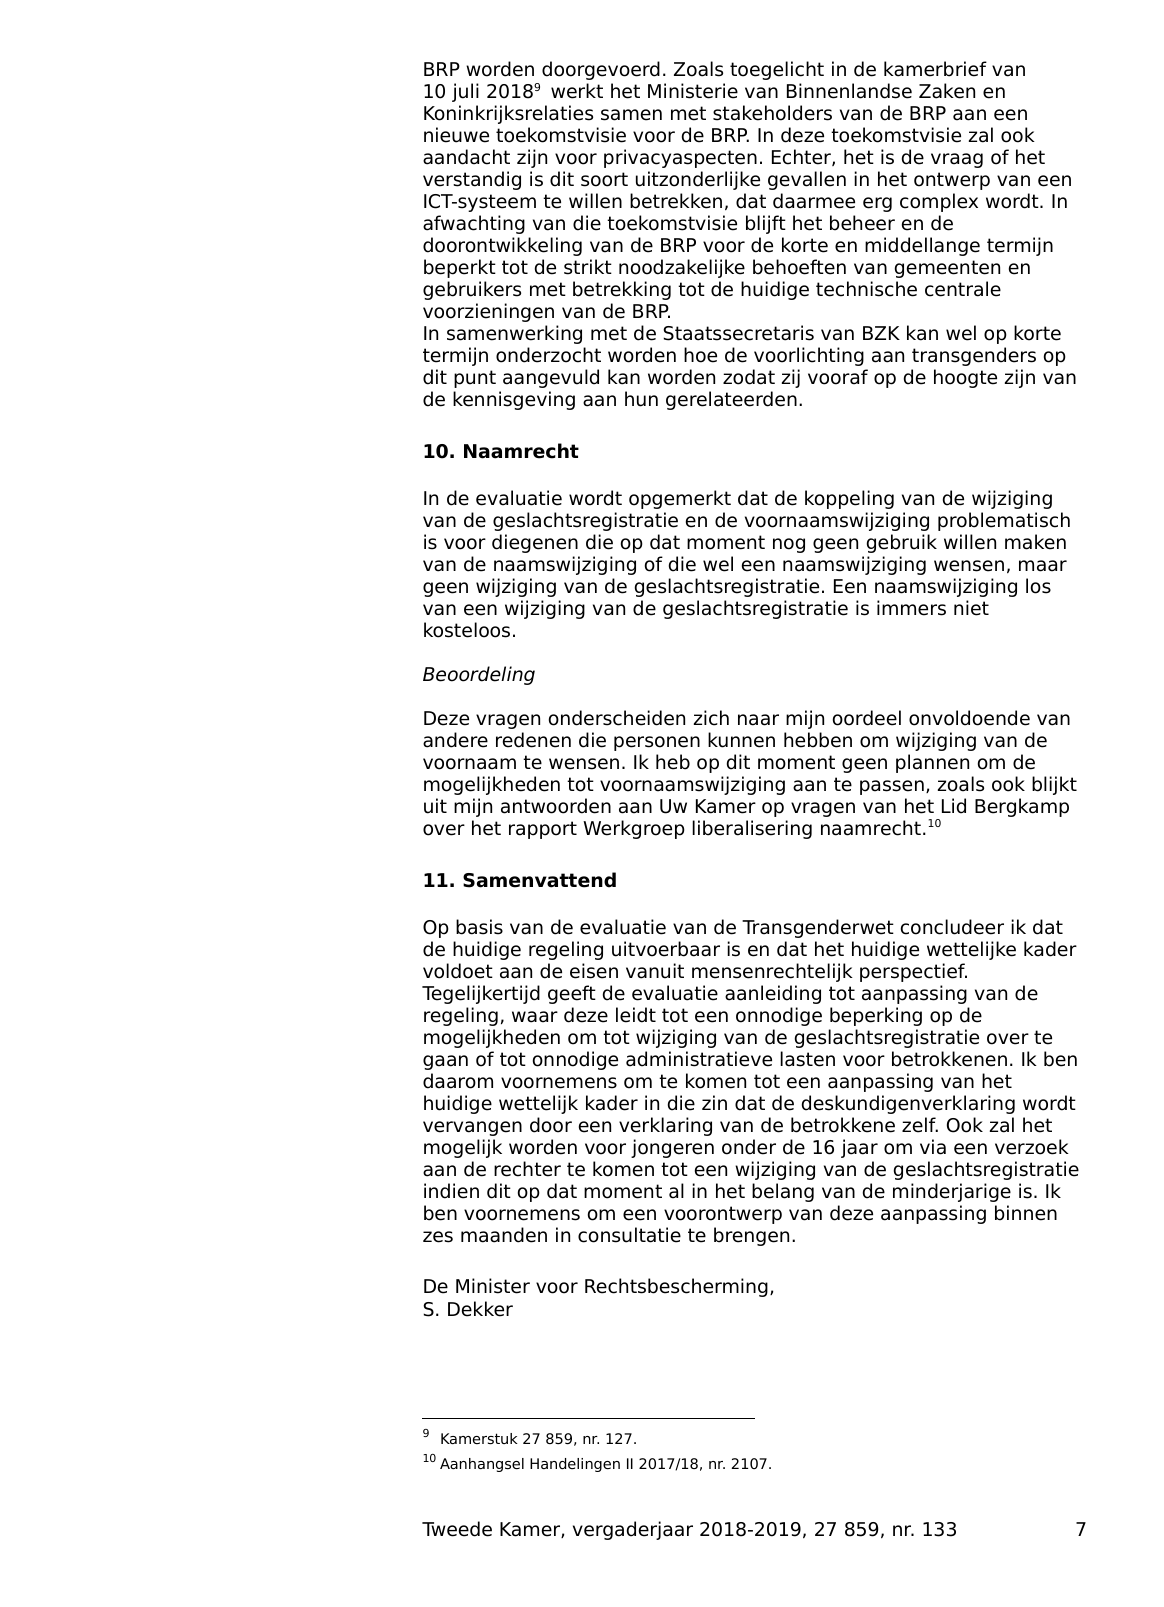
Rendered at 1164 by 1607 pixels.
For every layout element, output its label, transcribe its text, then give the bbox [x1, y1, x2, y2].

subtitle 11. Samenvattend [422, 870, 1087, 892]
text Op basis van de evaluatie van de Transgenderwet concludeer ik dat de huidige regeling uitvoerbaar is en dat het huidige wettelijke kader voldoet aan de eisen vanuit mensenrechtelijk perspectief. Tegelijkertijd geeft de evaluatie aanleiding tot aanpassing van de regeling, waar deze leidt tot een onnodige beperking op de mogelijkheden om tot wijziging van de geslachtsregistratie over te gaan of tot onnodige administratieve lasten voor betrokkenen. Ik ben daarom voornemens om te komen tot een aanpassing van het huidige wettelijk kader in die zin dat de deskundigenverklaring wordt vervangen door een verklaring van de betrokkene zelf. Ook zal het mogelijk worden voor jongeren onder de 16 jaar om via een verzoek aan de rechter te komen tot een wijziging van de geslachtsregistratie indien dit op dat moment al in het belang van de minderjarige is. Ik ben voornemens om een voorontwerp van deze aanpassing binnen zes maanden in consultatie te brengen. [422, 917, 1087, 1246]
text BRP worden doorgevoerd. Zoals toegelicht in de kamerbrief van 10 juli 2018 werkt het Ministerie van Binnenlandse Zaken en Koninkrijksrelaties samen met stakeholders van de BRP aan een nieuwe toekomstvisie voor de BRP. In deze toekomstvisie zal ook aandacht zijn voor privacyaspecten. Echter, het is de vraag of het verstandig is dit soort uitzonderlijke gevallen in het ontwerp van een ICT-systeem te willen betrekken, dat daarmee erg complex wordt. In afwachting van die toekomstvisie blijft het beheer en de doorontwikkeling van de BRP voor de korte en middellange termijn beperkt tot de strikt noodzakelijke behoeften van gemeenten en gebruikers met betrekking tot de huidige technische centrale voorzieningen van de BRP. [422, 59, 1087, 323]
text In de evaluatie wordt opgemerkt dat de koppeling van de wijziging van de geslachtsregistratie en de voornaamswijziging problematisch is voor diegenen die op dat moment nog geen gebruik willen maken van de naamswijziging of die wel een naamswijziging wensen, maar geen wijziging van de geslachtsregistratie. Een naamswijziging los van een wijziging van de geslachtsregistratie is immers niet kosteloos. [422, 488, 1087, 642]
text De Minister voor Rechtsbescherming, S. Dekker [422, 1276, 1087, 1320]
subtitle Beoordeling [422, 664, 1087, 686]
subtitle 10. Naamrecht [422, 441, 1087, 463]
text Deze vragen onderscheiden zich naar mijn oordeel onvoldoende van andere redenen die personen kunnen hebben om wijziging van de voornaam te wensen. Ik heb op dit moment geen plannen om de mogelijkheden tot voornaamswijziging aan te passen, zoals ook blijkt uit mijn antwoorden aan Uw Kamer op vragen van het Lid Bergkamp over het rapport Werkgroep liberalisering naamrecht. [422, 708, 1087, 840]
text In samenwerking met de Staatssecretaris van BZK kan wel op korte termijn onderzocht worden hoe de voorlichting aan transgenders op dit punt aangevuld kan worden zodat zij vooraf op de hoogte zijn van de kennisgeving aan hun gerelateerden. [422, 323, 1087, 411]
text Kamerstuk 27 859, nr. 127. [422, 1427, 1087, 1449]
text Aanhangsel Handelingen II 2017/18, nr. 2107. [422, 1452, 1087, 1474]
